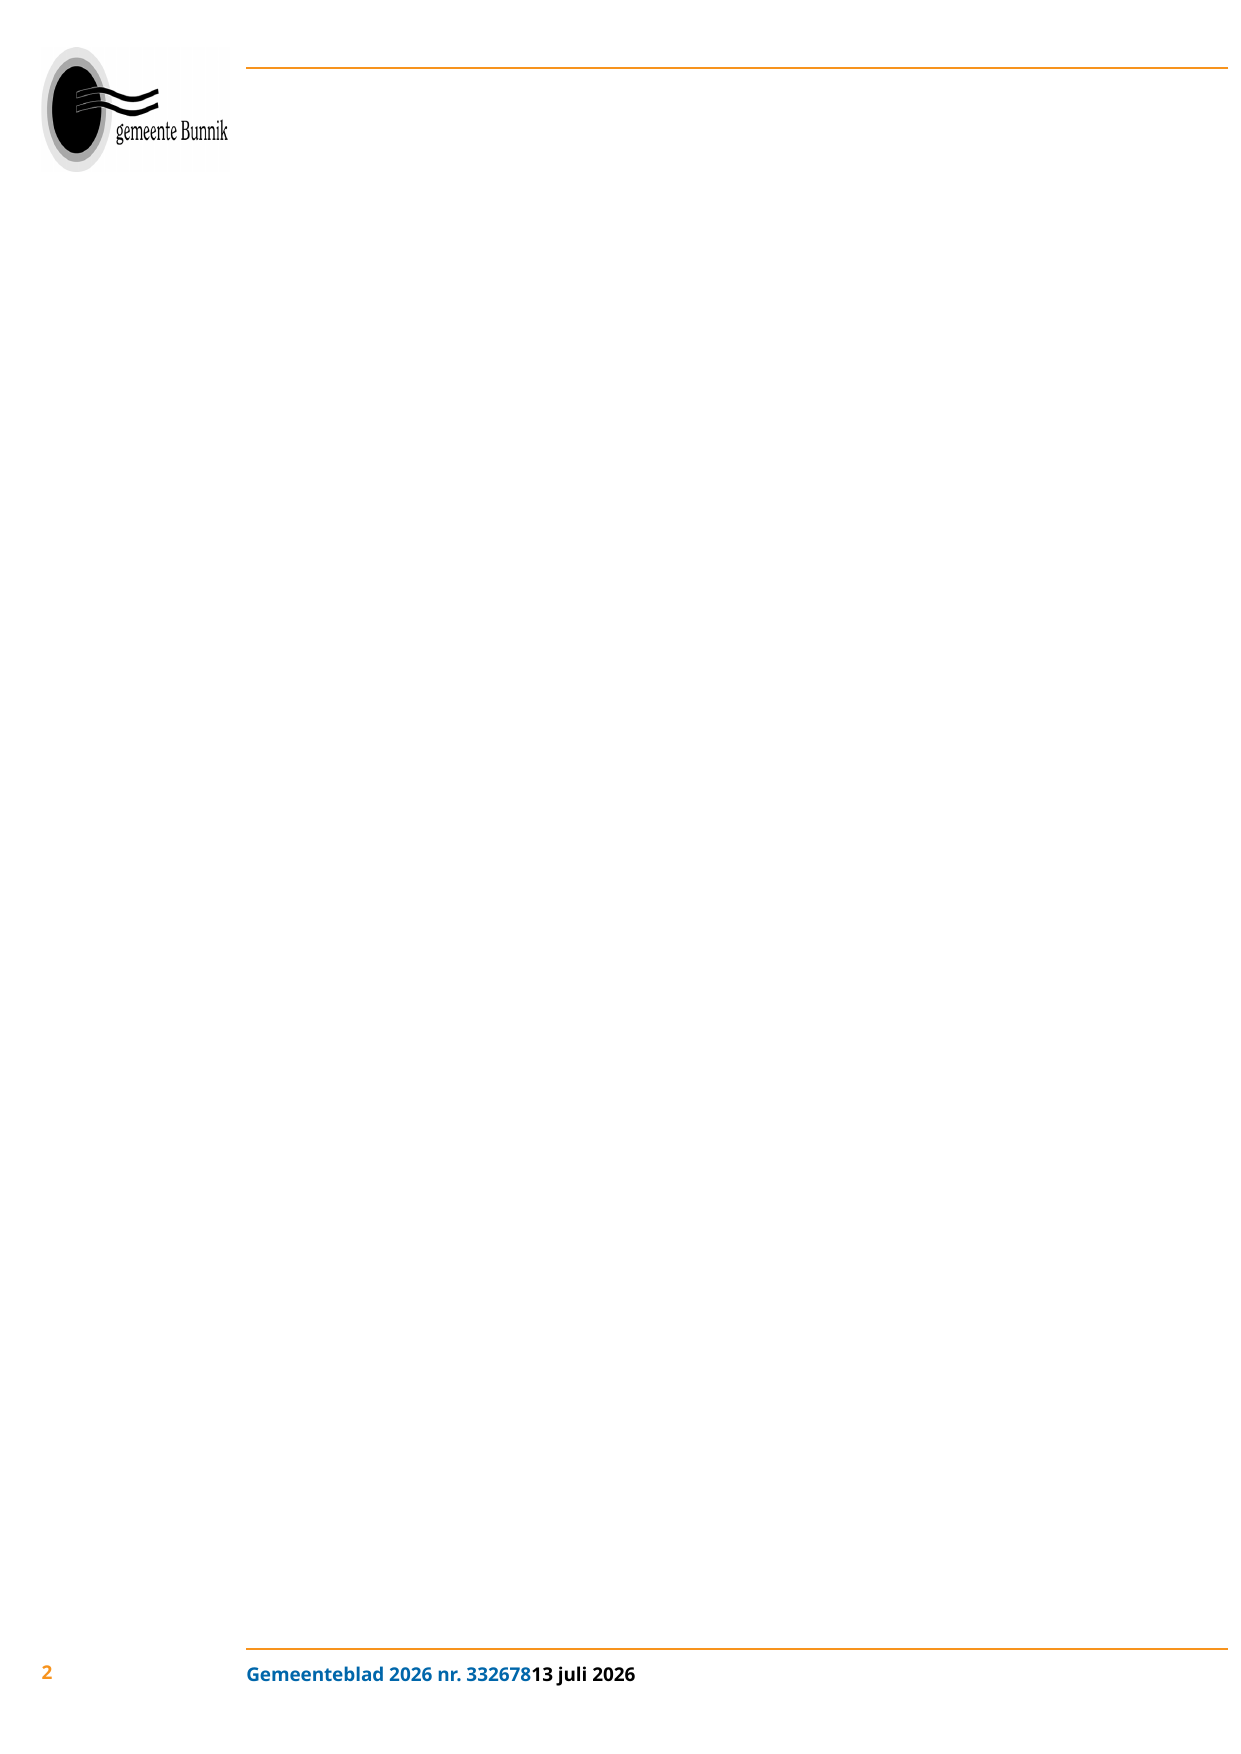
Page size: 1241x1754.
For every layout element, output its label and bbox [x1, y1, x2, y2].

picture [41, 47, 231, 172]
